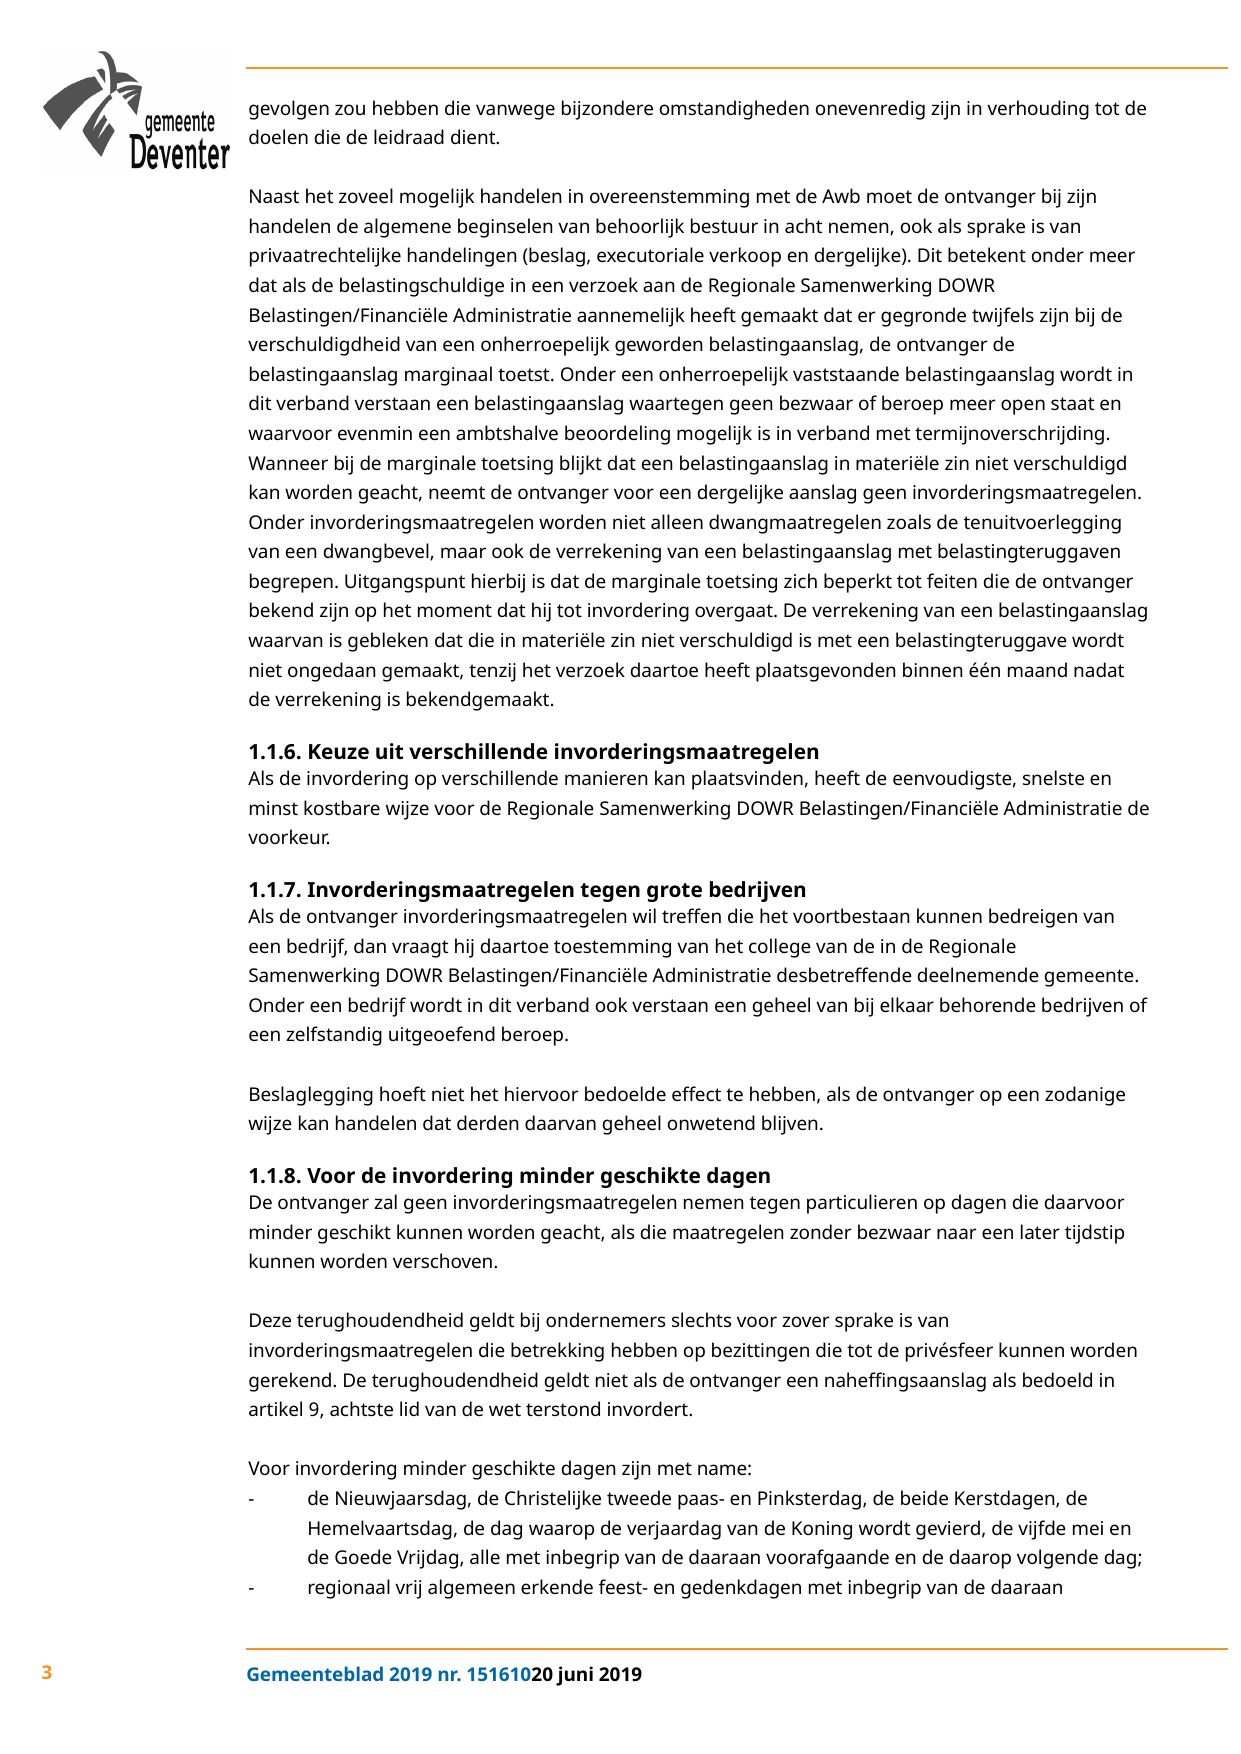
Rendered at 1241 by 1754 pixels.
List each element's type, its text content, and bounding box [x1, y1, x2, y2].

text 1.1.8. Voor de invordering minder geschikte dagen [248, 1161, 1152, 1189]
text Als de ontvanger invorderingsmaatregelen wil treffen die het voortbestaan kunnen bedreigen van een bedrijf, dan vraagt hij daartoe toestemming van het college van de in de Regionale Samenwerking DOWR Belastingen/Financiële Administratie desbetreffende deelnemende gemeente. Onder een bedrijf wordt in dit verband ook verstaan een geheel van bij elkaar behorende bedrijven of een zelfstandig uitgeoefend beroep. [248, 903, 1152, 1047]
text Beslaglegging hoeft niet het hiervoor bedoelde effect te hebben, als de ontvanger op een zodanige wijze kan handelen dat derden daarvan geheel onwetend blijven. [248, 1081, 1152, 1136]
text Voor invordering minder geschikte dagen zijn met name: [248, 1456, 1152, 1481]
list regionaal vrij algemeen erkende feest- en gedenkdagen met inbegrip van de daaraan [248, 1574, 1152, 1599]
text 1.1.7. Invorderingsmaatregelen tegen grote bedrijven [248, 875, 1152, 903]
list de Nieuwjaarsdag, de Christelijke tweede paas- en Pinksterdag, de beide Kerstdagen, de Hemelvaartsdag, de dag waarop de verjaardag van de Koning wordt gevierd, de vijfde mei en de Goede Vrijdag, alle met inbegrip van de daaraan voorafgaande en de daarop volgende dag; [248, 1485, 1152, 1570]
text Naast het zoveel mogelijk handelen in overeenstemming met de Awb moet de ontvanger bij zijn handelen de algemene beginselen van behoorlijk bestuur in acht nemen, ook als sprake is van privaatrechtelijke handelingen (beslag, executoriale verkoop en dergelijke). Dit betekent onder meer dat als de belastingschuldige in een verzoek aan de Regionale Samenwerking DOWR Belastingen/Financiële Administratie aannemelijk heeft gemaakt dat er gegronde twijfels zijn bij de verschuldigdheid van een onherroepelijk geworden belastingaanslag, de ontvanger de belastingaanslag marginaal toetst. Onder een onherroepelijk vaststaande belastingaanslag wordt in dit verband verstaan een belastingaanslag waartegen geen bezwaar of beroep meer open staat en waarvoor evenmin een ambtshalve beoordeling mogelijk is in verband met termijnoverschrijding. Wanneer bij de marginale toetsing blijkt dat een belastingaanslag in materiële zin niet verschuldigd kan worden geacht, neemt de ontvanger voor een dergelijke aanslag geen invorderingsmaatregelen. Onder invorderingsmaatregelen worden niet alleen dwangmaatregelen zoals de tenuitvoerlegging van een dwangbevel, maar ook de verrekening van een belastingaanslag met belastingteruggaven begrepen. Uitgangspunt hierbij is dat de marginale toetsing zich beperkt tot feiten die de ontvanger bekend zijn op het moment dat hij tot invordering overgaat. De verrekening van een belastingaanslag waarvan is gebleken dat die in materiële zin niet verschuldigd is met een belastingteruggave wordt niet ongedaan gemaakt, tenzij het verzoek daartoe heeft plaatsgevonden binnen één maand nadat de verrekening is bekendgemaakt. [248, 183, 1152, 712]
text Als de invordering op verschillende manieren kan plaatsvinden, heeft de eenvoudigste, snelste en minst kostbare wijze voor de Regionale Samenwerking DOWR Belastingen/Financiële Administratie de voorkeur. [248, 765, 1152, 850]
picture [41, 47, 231, 172]
text 1.1.6. Keuze uit verschillende invorderingsmaatregelen [248, 737, 1152, 765]
text De ontvanger zal geen invorderingsmaatregelen nemen tegen particulieren op dagen die daarvoor minder geschikt kunnen worden geacht, als die maatregelen zonder bezwaar naar een later tijdstip kunnen worden verschoven. [248, 1189, 1152, 1274]
text gevolgen zou hebben die vanwege bijzondere omstandigheden onevenredig zijn in verhouding tot de doelen die de leidraad dient. [248, 95, 1152, 150]
text Deze terughoudendheid geldt bij ondernemers slechts voor zover sprake is van invorderingsmaatregelen die betrekking hebben op bezittingen die tot de privésfeer kunnen worden gerekend. De terughoudendheid geldt niet als de ontvanger een naheffingsaanslag als bedoeld in artikel 9, achtste lid van de wet terstond invordert. [248, 1308, 1152, 1422]
